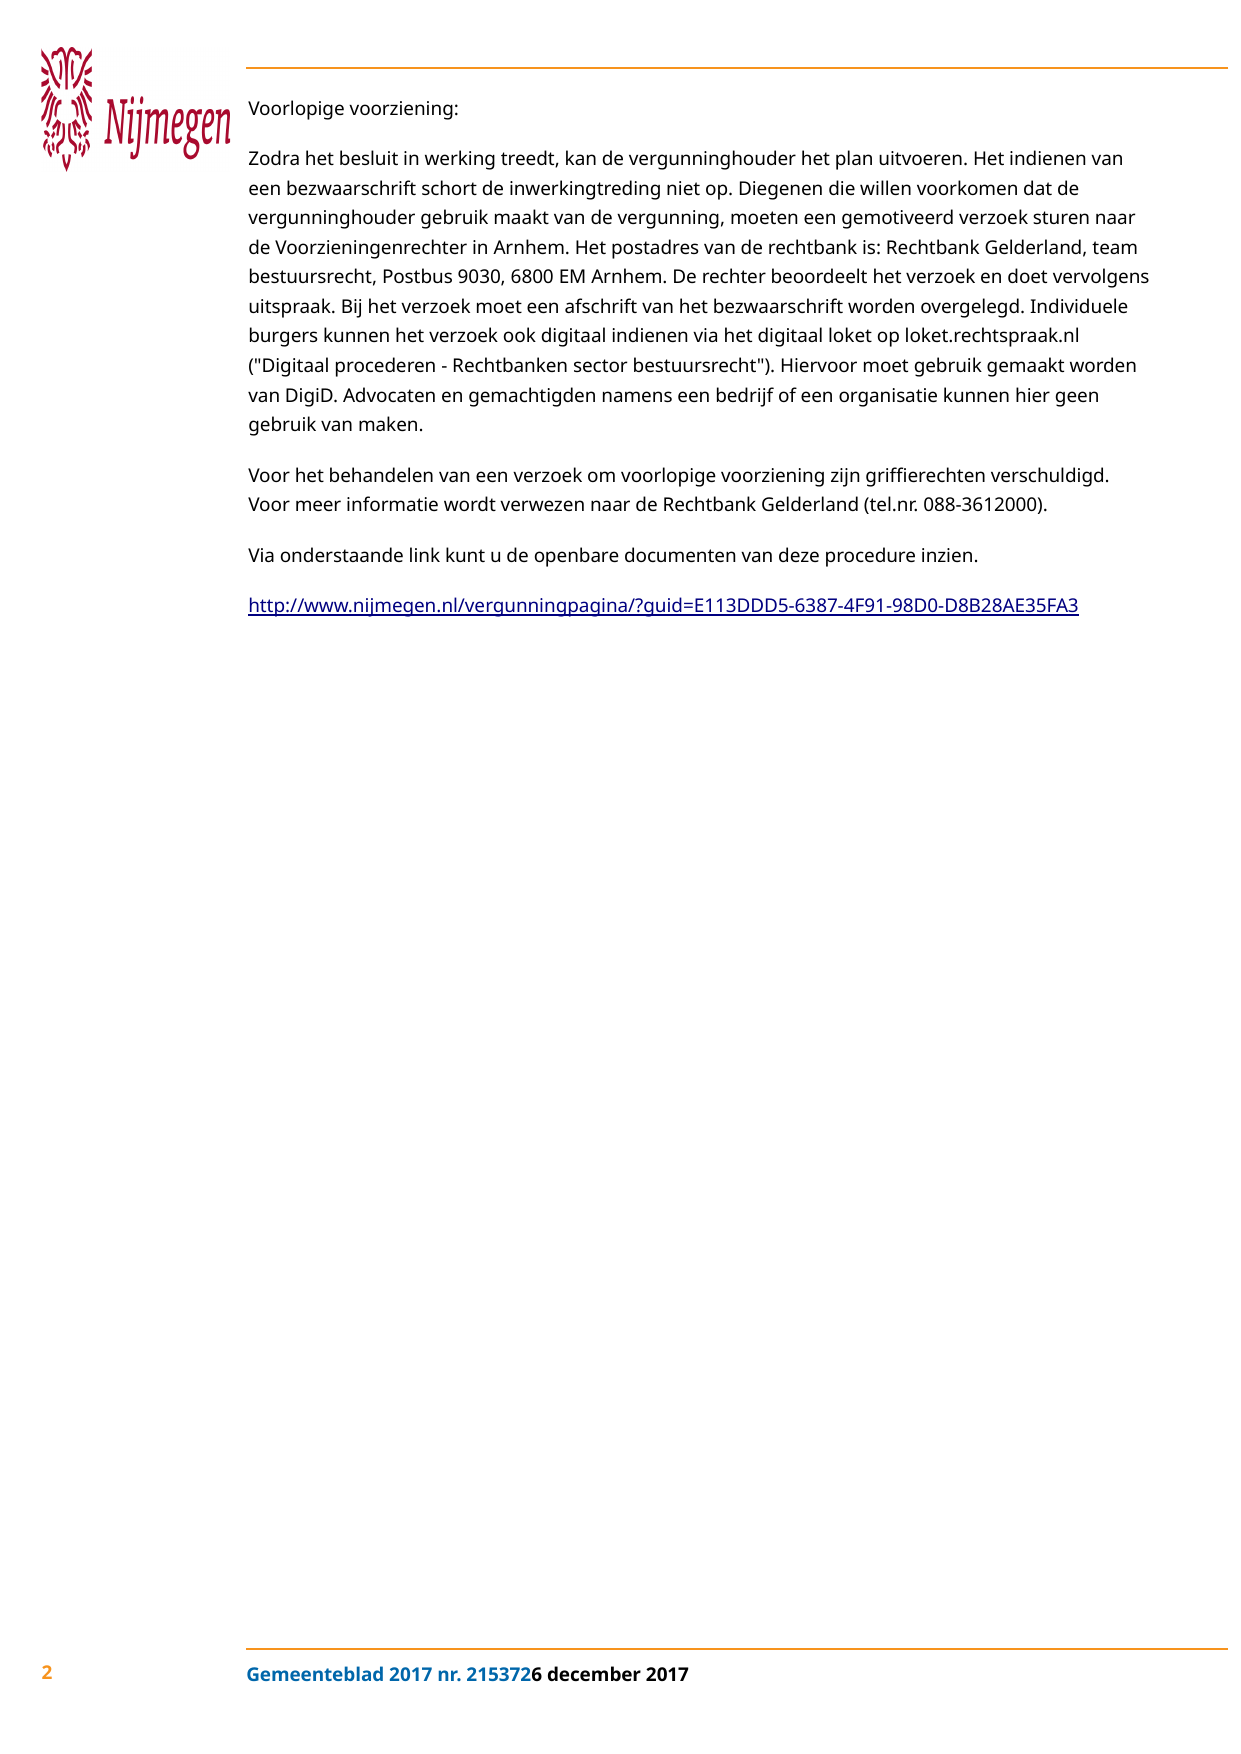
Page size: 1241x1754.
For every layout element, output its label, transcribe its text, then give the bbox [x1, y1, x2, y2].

text Voorlopige voorziening: [248, 95, 1152, 121]
text Zodra het besluit in werking treedt, kan de vergunninghouder het plan uitvoeren. Het indienen van een bezwaarschrift schort de inwerkingtreding niet op. Diegenen die willen voorkomen dat de vergunninghouder gebruik maakt van de vergunning, moeten een gemotiveerd verzoek sturen naar de Voorzieningenrechter in Arnhem. Het postadres van de rechtbank is: Rechtbank Gelderland, team bestuursrecht, Postbus 9030, 6800 EM Arnhem. De rechter beoordeelt het verzoek en doet vervolgens uitspraak. Bij het verzoek moet een afschrift van het bezwaarschrift worden overgelegd. Individuele burgers kunnen het verzoek ook digitaal indienen via het digitaal loket op loket.rechtspraak.nl ("Digitaal procederen - Rechtbanken sector bestuursrecht"). Hiervoor moet gebruik gemaakt worden van DigiD. Advocaten en gemachtigden namens een bedrijf of een organisatie kunnen hier geen gebruik van maken. [248, 145, 1152, 437]
picture [41, 47, 231, 172]
text http://www.nijmegen.nl/vergunningpagina/?guid=E113DDD5-6387-4F91-98D0-D8B28AE35FA3 [248, 592, 1152, 618]
text Voor het behandelen van een verzoek om voorlopige voorziening zijn griffierechten verschuldigd. Voor meer informatie wordt verwezen naar de Rechtbank Gelderland (tel.nr. 088-3612000). [248, 462, 1152, 517]
text Via onderstaande link kunt u de openbare documenten van deze procedure inzien. [248, 542, 1152, 568]
